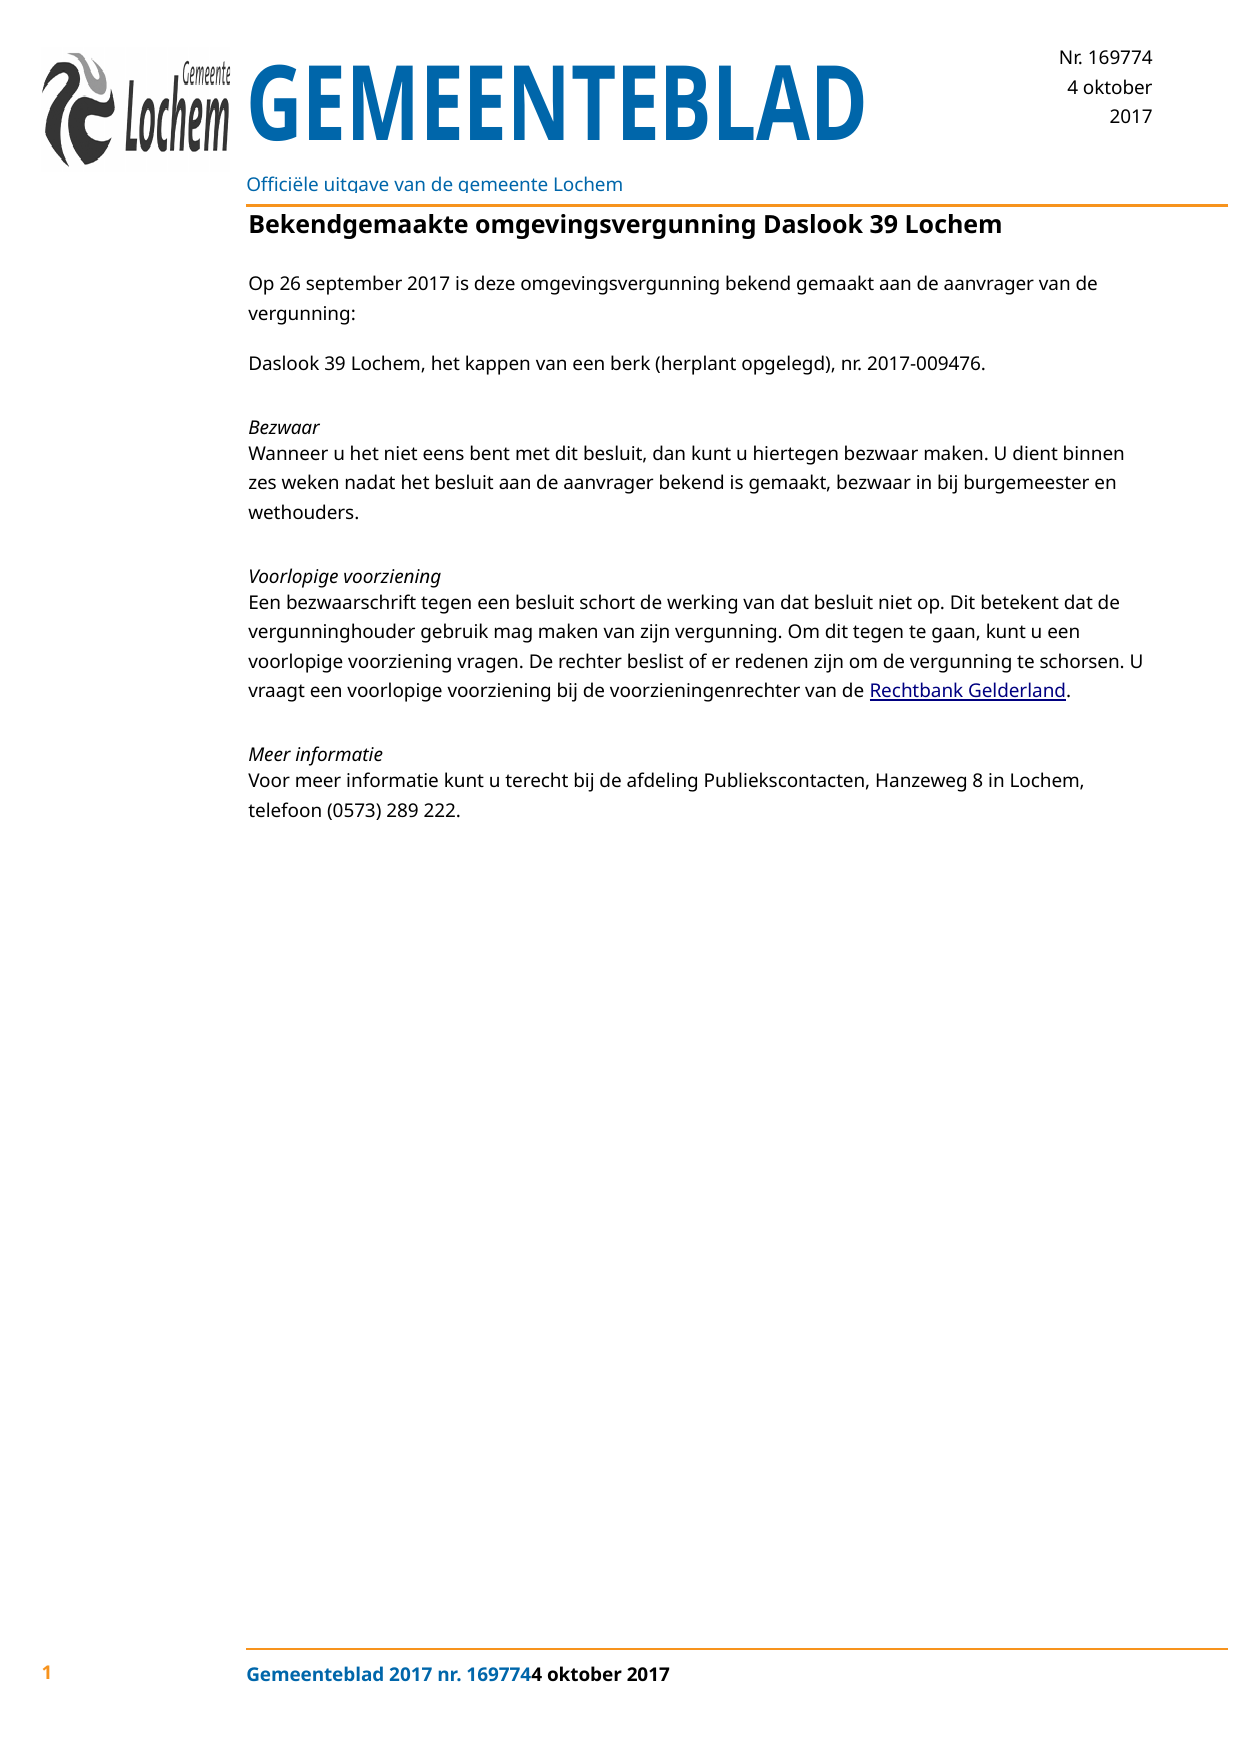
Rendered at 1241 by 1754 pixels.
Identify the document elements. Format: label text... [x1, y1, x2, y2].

text Bezwaar [248, 414, 1152, 440]
text Meer informatie [248, 742, 1152, 767]
text Voor meer informatie kunt u terecht bij de afdeling Publiekscontacten, Hanzeweg 8 in Lochem, telefoon (0573) 289 222. [248, 767, 1152, 823]
text Voorlopige voorziening [248, 563, 1152, 589]
text Bekendgemaakte omgevingsvergunning Daslook 39 Lochem [248, 207, 1152, 241]
text Een bezwaarschrift tegen een besluit schort de werking van dat besluit niet op. Dit betekent dat de vergunninghouder gebruik mag maken van zijn vergunning. Om dit tegen te gaan, kunt u een voorlopige voorziening vragen. De rechter beslist of er redenen zijn om de vergunning te schorsen. U vraagt een voorlopige voorziening bij de voorzieningenrechter van de Rechtbank Gelderland. [248, 589, 1152, 703]
picture [41, 47, 231, 172]
text Op 26 september 2017 is deze omgevingsvergunning bekend gemaakt aan de aanvrager van de vergunning: [248, 270, 1152, 326]
text Daslook 39 Lochem, het kappen van een berk (herplant opgelegd), nr. 2017-009476. [248, 350, 1152, 376]
text Wanneer u het niet eens bent met dit besluit, dan kunt u hiertegen bezwaar maken. U dient binnen zes weken nadat het besluit aan de aanvrager bekend is gemaakt, bezwaar in bij burgemeester en wethouders. [248, 440, 1152, 525]
